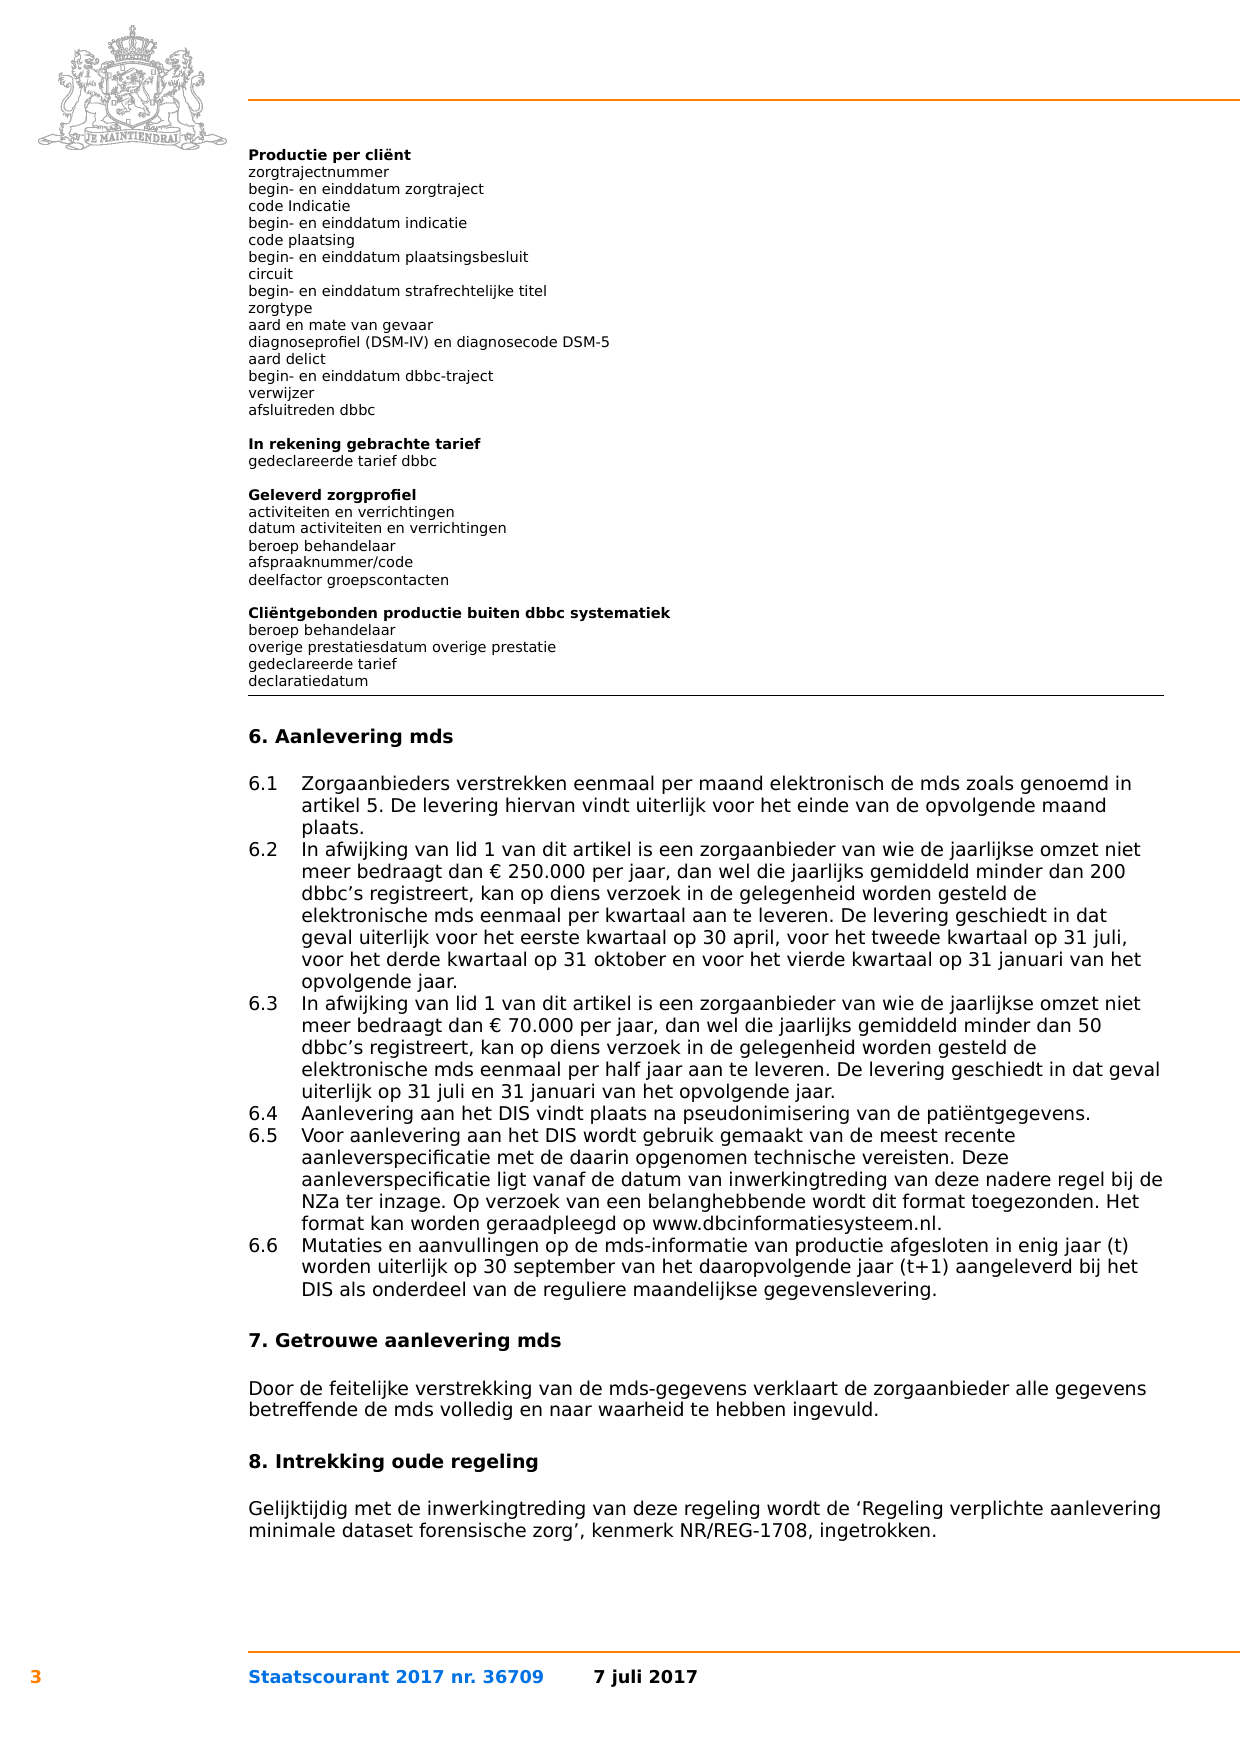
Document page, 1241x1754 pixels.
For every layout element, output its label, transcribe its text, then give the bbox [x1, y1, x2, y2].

table_cell zorgtrajectnummer begin- en einddatum zorgtraject code Indicatie begin- en einddatum indicatie code plaatsing begin- en einddatum plaatsingsbesluit circuit begin- en einddatum strafrechtelijke titel zorgtype aard en mate van gevaar diagnoseprofiel (DSM-IV) en diagnosecode DSM-5 aard delict begin- en einddatum dbbc-traject verwijzer afsluitreden dbbc [248, 164, 1163, 418]
picture [38, 25, 227, 150]
subtitle 7. Getrouwe aanlevering mds [248, 1330, 1163, 1352]
subtitle 8. Intrekking oude regeling [248, 1451, 1163, 1473]
table_cell Cliëntgebonden productie buiten dbbc systematiek beroep behandelaar overige prestatiesdatum overige prestatie gedeclareerde tarief declaratiedatum [248, 605, 1163, 695]
text 6.5 Voor aanlevering aan het DIS wordt gebruik gemaakt van de meest recente aanleverspecificatie met de daarin opgenomen technische vereisten. Deze aanleverspecificatie ligt vanaf de datum van inwerkingtreding van deze nadere regel bij de NZa ter inzage. Op verzoek van een belanghebbende wordt dit format toegezonden. Het format kan worden geraadpleegd op www.dbcinformatiesysteem.nl. [248, 1124, 1163, 1234]
table_cell In rekening gebrachte tarief gedeclareerde tarief dbbc [248, 436, 1163, 469]
text Gelijktijdig met de inwerkingtreding van deze regeling wordt de ‘Regeling verplichte aanlevering minimale dataset forensische zorg’, kenmerk NR/REG-1708, ingetrokken. [248, 1498, 1163, 1542]
text 6.3 In afwijking van lid 1 van dit artikel is een zorgaanbieder van wie de jaarlijkse omzet niet meer bedraagt dan € 70.000 per jaar, dan wel die jaarlijks gemiddeld minder dan 50 dbbc’s registreert, kan op diens verzoek in de gelegenheid worden gesteld de elektronische mds eenmaal per half jaar aan te leveren. De levering geschiedt in dat geval uiterlijk op 31 juli en 31 januari van het opvolgende jaar. [248, 993, 1163, 1103]
table_cell [248, 588, 1163, 605]
text 6.6 Mutaties en aanvullingen op de mds-informatie van productie afgesloten in enig jaar (t) worden uiterlijk op 30 september van het daaropvolgende jaar (t+1) aangeleverd bij het DIS als onderdeel van de reguliere maandelijkse gegevenslevering. [248, 1234, 1163, 1300]
subtitle 6. Aanlevering mds [248, 726, 1163, 748]
text 6.4 Aanlevering aan het DIS vindt plaats na pseudonimisering van de patiëntgegevens. [248, 1103, 1163, 1124]
table_cell [248, 130, 1163, 147]
text Door de feitelijke verstrekking van de mds-gegevens verklaart de zorgaanbieder alle gegevens betreffende de mds volledig en naar waarheid te hebben ingevuld. [248, 1377, 1163, 1421]
text 6.2 In afwijking van lid 1 van dit artikel is een zorgaanbieder van wie de jaarlijkse omzet niet meer bedraagt dan € 250.000 per jaar, dan wel die jaarlijks gemiddeld minder dan 200 dbbc’s registreert, kan op diens verzoek in de gelegenheid worden gesteld de elektronische mds eenmaal per kwartaal aan te leveren. De levering geschiedt in dat geval uiterlijk voor het eerste kwartaal op 30 april, voor het tweede kwartaal op 31 juli, voor het derde kwartaal op 31 oktober en voor het vierde kwartaal op 31 januari van het opvolgende jaar. [248, 839, 1163, 993]
table_cell [248, 470, 1163, 486]
table_cell Productie per cliënt [248, 147, 1163, 164]
table_cell [248, 419, 1163, 436]
text 6.1 Zorgaanbieders verstrekken eenmaal per maand elektronisch de mds zoals genoemd in artikel 5. De levering hiervan vindt uiterlijk voor het einde van de opvolgende maand plaats. [248, 773, 1163, 839]
table_cell Geleverd zorgprofiel activiteiten en verrichtingen datum activiteiten en verrichtingen beroep behandelaar afspraaknummer/code deelfactor groepscontacten [248, 486, 1163, 588]
